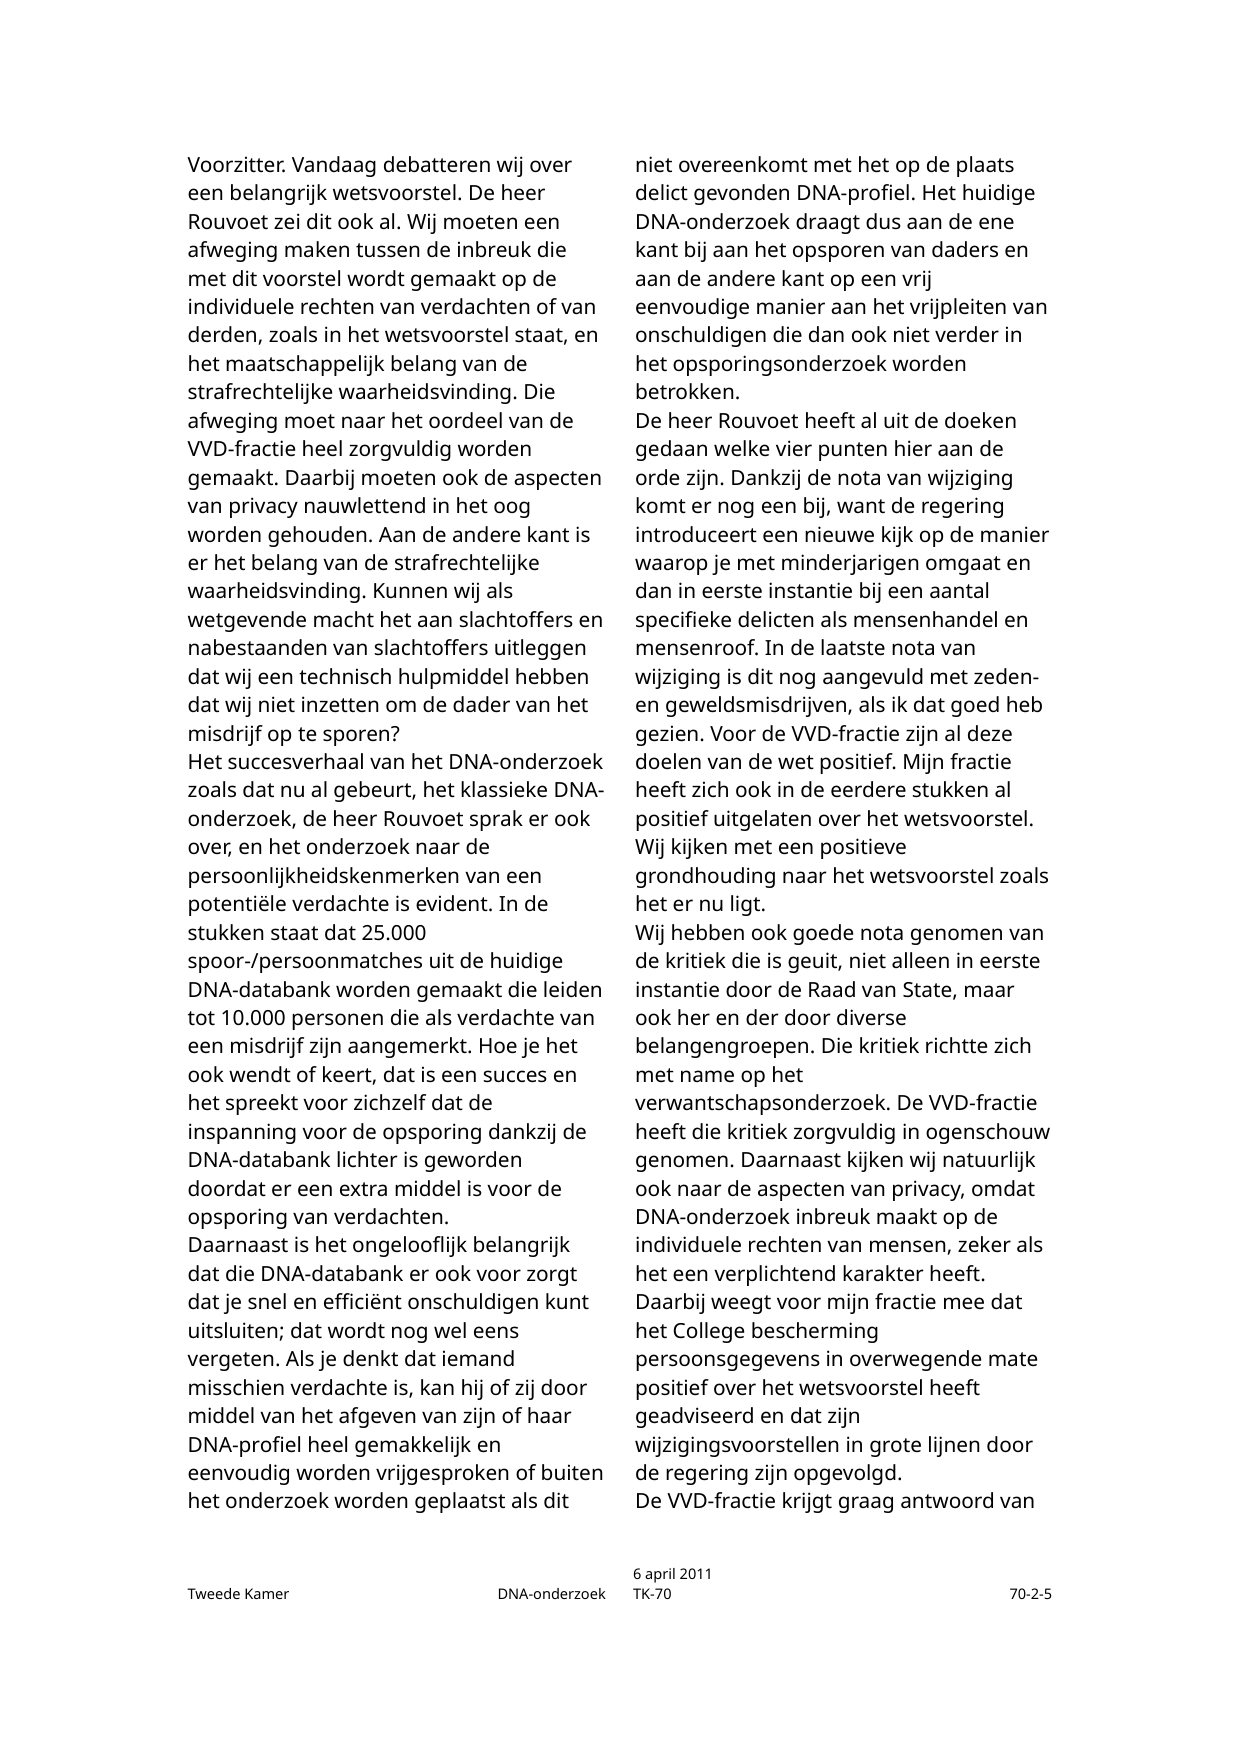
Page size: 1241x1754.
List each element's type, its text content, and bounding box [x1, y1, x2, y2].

text De heer Rouvoet heeft al uit de doeken gedaan welke vier punten hier aan de orde zijn. Dankzij de nota van wijziging komt er nog een bij, want de regering introduceert een nieuwe kijk op de manier waarop je met minderjarigen omgaat en dan in eerste instantie bij een aantal specifieke delicten als mensenhandel en mensenroof. In de laatste nota van wijziging is dit nog aangevuld met zeden- en geweldsmisdrijven, als ik dat goed heb gezien. Voor de VVD-fractie zijn al deze doelen van de wet positief. Mijn fractie heeft zich ook in de eerdere stukken al positief uitgelaten over het wetsvoorstel. Wij kijken met een positieve grondhouding naar het wetsvoorstel zoals het er nu ligt. [635, 406, 1053, 918]
text niet overeenkomt met het op de plaats delict gevonden DNA-profiel. Het huidige DNA-onderzoek draagt dus aan de ene kant bij aan het opsporen van daders en aan de andere kant op een vrij eenvoudige manier aan het vrijpleiten van onschuldigen die dan ook niet verder in het opsporingsonderzoek worden betrokken. [635, 150, 1053, 406]
text Daarnaast is het ongelooflijk belangrijk dat die DNA-databank er ook voor zorgt dat je snel en efficiënt onschuldigen kunt uitsluiten; dat wordt nog wel eens vergeten. Als je denkt dat iemand misschien verdachte is, kan hij of zij door middel van het afgeven van zijn of haar DNA-profiel heel gemakkelijk en eenvoudig worden vrijgesproken of buiten het onderzoek worden geplaatst als dit [187, 1231, 605, 1515]
text De VVD-fractie krijgt graag antwoord van [635, 1487, 1053, 1515]
text Voorzitter. Vandaag debatteren wij over een belangrijk wetsvoorstel. De heer Rouvoet zei dit ook al. Wij moeten een afweging maken tussen de inbreuk die met dit voorstel wordt gemaakt op de individuele rechten van verdachten of van derden, zoals in het wetsvoorstel staat, en het maatschappelijk belang van de strafrechtelijke waarheidsvinding. Die afweging moet naar het oordeel van de VVD-fractie heel zorgvuldig worden gemaakt. Daarbij moeten ook de aspecten van privacy nauwlettend in het oog worden gehouden. Aan de andere kant is er het belang van de strafrechtelijke waarheidsvinding. Kunnen wij als wetgevende macht het aan slachtoffers en nabestaanden van slachtoffers uitleggen dat wij een technisch hulpmiddel hebben dat wij niet inzetten om de dader van het misdrijf op te sporen? [187, 150, 605, 747]
text Wij hebben ook goede nota genomen van de kritiek die is geuit, niet alleen in eerste instantie door de Raad van State, maar ook her en der door diverse belangengroepen. Die kritiek richtte zich met name op het verwantschapsonderzoek. De VVD-fractie heeft die kritiek zorgvuldig in ogenschouw genomen. Daarnaast kijken wij natuurlijk ook naar de aspecten van privacy, omdat DNA-onderzoek inbreuk maakt op de individuele rechten van mensen, zeker als het een verplichtend karakter heeft. Daarbij weegt voor mijn fractie mee dat het College bescherming persoonsgegevens in overwegende mate positief over het wetsvoorstel heeft geadviseerd en dat zijn wijzigingsvoorstellen in grote lijnen door de regering zijn opgevolgd. [635, 918, 1053, 1487]
text Het succesverhaal van het DNA-onderzoek zoals dat nu al gebeurt, het klassieke DNA-onderzoek, de heer Rouvoet sprak er ook over, en het onderzoek naar de persoonlijkheidskenmerken van een potentiële verdachte is evident. In de stukken staat dat 25.000 spoor-/persoonmatches uit de huidige DNA-databank worden gemaakt die leiden tot 10.000 personen die als verdachte van een misdrijf zijn aangemerkt. Hoe je het ook wendt of keert, dat is een succes en het spreekt voor zichzelf dat de inspanning voor de opsporing dankzij de DNA-databank lichter is geworden doordat er een extra middel is voor de opsporing van verdachten. [187, 747, 605, 1231]
